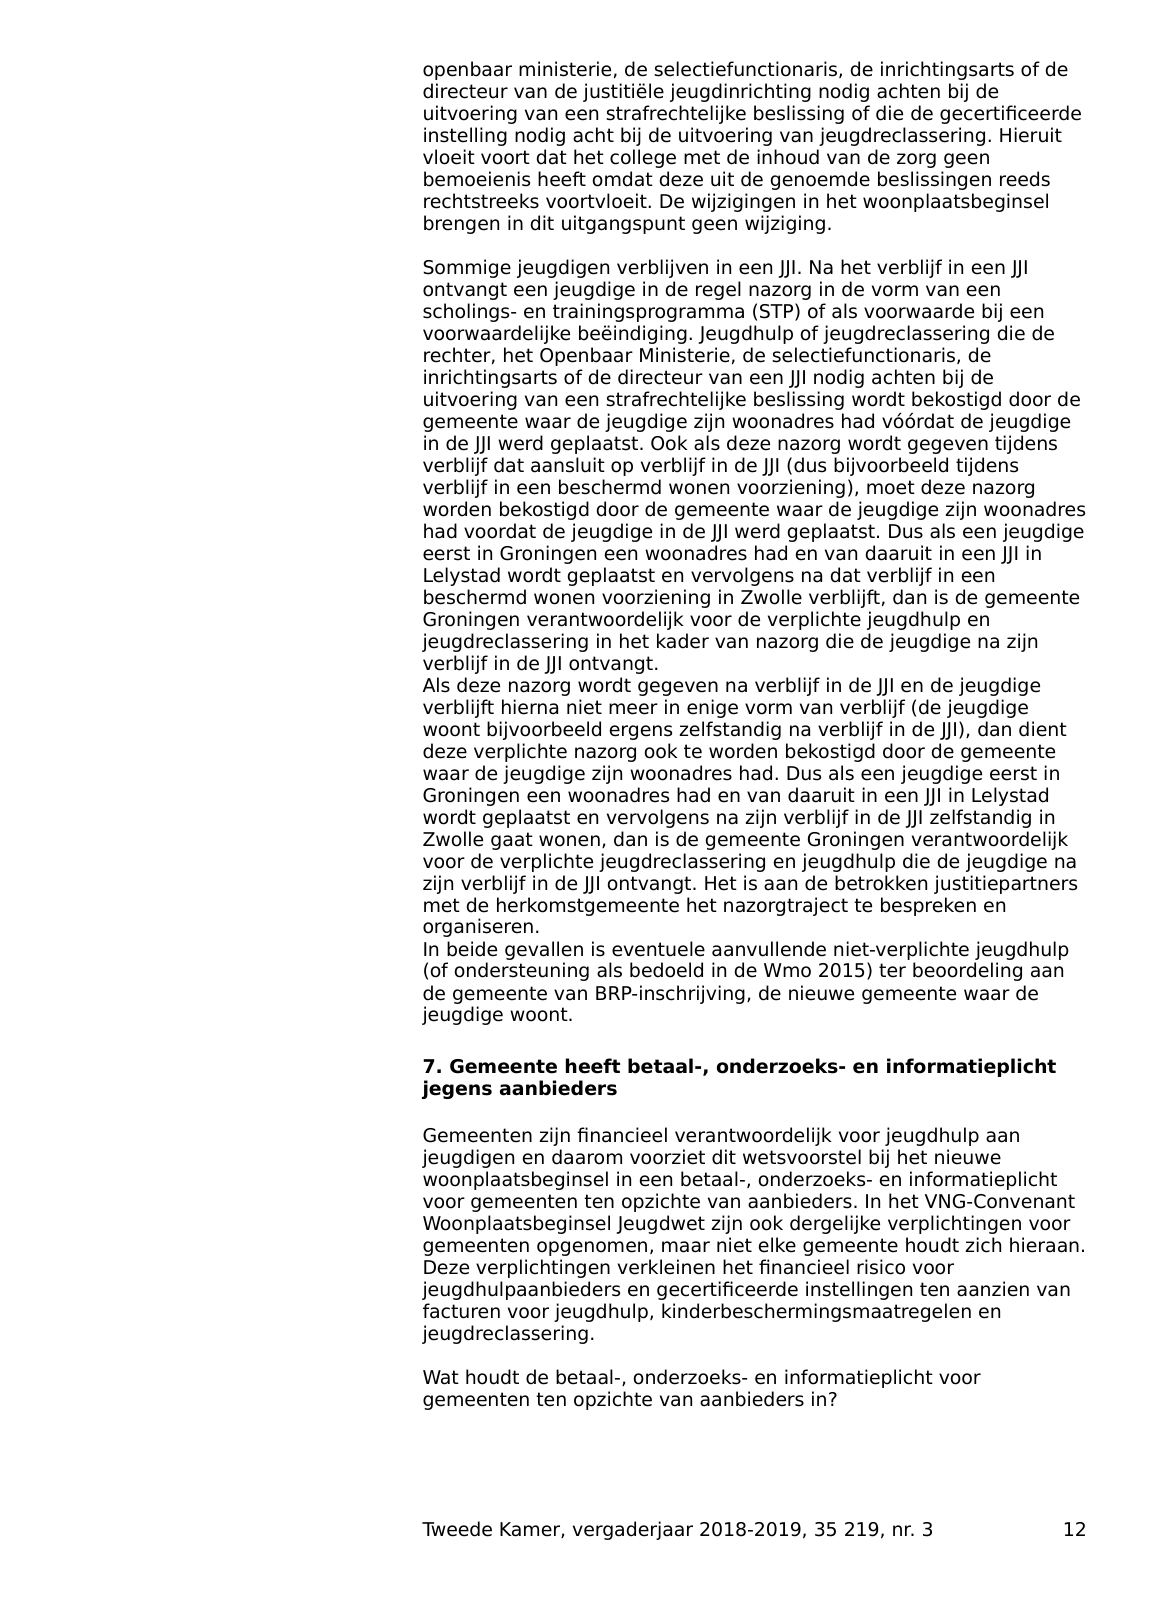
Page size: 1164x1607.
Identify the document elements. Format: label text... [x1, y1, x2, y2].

text Gemeenten zijn financieel verantwoordelijk voor jeugdhulp aan jeugdigen en daarom voorziet dit wetsvoorstel bij het nieuwe woonplaatsbeginsel in een betaal-, onderzoeks- en informatieplicht voor gemeenten ten opzichte van aanbieders. In het VNG-Convenant Woonplaatsbeginsel Jeugdwet zijn ook dergelijke verplichtingen voor gemeenten opgenomen, maar niet elke gemeente houdt zich hieraan. Deze verplichtingen verkleinen het financieel risico voor jeugdhulpaanbieders en gecertificeerde instellingen ten aanzien van facturen voor jeugdhulp, kinderbeschermingsmaatregelen en jeugdreclassering. [422, 1125, 1087, 1345]
subtitle 7. Gemeente heeft betaal-, onderzoeks- en informatieplicht jegens aanbieders [422, 1056, 1087, 1100]
text Sommige jeugdigen verblijven in een JJI. Na het verblijf in een JJI ontvangt een jeugdige in de regel nazorg in de vorm van een scholings- en trainingsprogramma (STP) of als voorwaarde bij een voorwaardelijke beëindiging. Jeugdhulp of jeugdreclassering die de rechter, het Openbaar Ministerie, de selectiefunctionaris, de inrichtingsarts of de directeur van een JJI nodig achten bij de uitvoering van een strafrechtelijke beslissing wordt bekostigd door de gemeente waar de jeugdige zijn woonadres had vóórdat de jeugdige in de JJI werd geplaatst. Ook als deze nazorg wordt gegeven tijdens verblijf dat aansluit op verblijf in de JJI (dus bijvoorbeeld tijdens verblijf in een beschermd wonen voorziening), moet deze nazorg worden bekostigd door de gemeente waar de jeugdige zijn woonadres had voordat de jeugdige in de JJI werd geplaatst. Dus als een jeugdige eerst in Groningen een woonadres had en van daaruit in een JJI in Lelystad wordt geplaatst en vervolgens na dat verblijf in een beschermd wonen voorziening in Zwolle verblijft, dan is de gemeente Groningen verantwoordelijk voor de verplichte jeugdhulp en jeugdreclassering in het kader van nazorg die de jeugdige na zijn verblijf in de JJI ontvangt. [422, 257, 1087, 675]
text Als deze nazorg wordt gegeven na verblijf in de JJI en de jeugdige verblijft hierna niet meer in enige vorm van verblijf (de jeugdige woont bijvoorbeeld ergens zelfstandig na verblijf in de JJI), dan dient deze verplichte nazorg ook te worden bekostigd door de gemeente waar de jeugdige zijn woonadres had. Dus als een jeugdige eerst in Groningen een woonadres had en van daaruit in een JJI in Lelystad wordt geplaatst en vervolgens na zijn verblijf in de JJI zelfstandig in Zwolle gaat wonen, dan is de gemeente Groningen verantwoordelijk voor de verplichte jeugdreclassering en jeugdhulp die de jeugdige na zijn verblijf in de JJI ontvangt. Het is aan de betrokken justitiepartners met de herkomstgemeente het nazorgtraject te bespreken en organiseren. [422, 675, 1087, 938]
text In beide gevallen is eventuele aanvullende niet-verplichte jeugdhulp (of ondersteuning als bedoeld in de Wmo 2015) ter beoordeling aan de gemeente van BRP-inschrijving, de nieuwe gemeente waar de jeugdige woont. [422, 938, 1087, 1026]
text Wat houdt de betaal-, onderzoeks- en informatieplicht voor gemeenten ten opzichte van aanbieders in? [422, 1367, 1087, 1411]
text openbaar ministerie, de selectiefunctionaris, de inrichtingsarts of de directeur van de justitiële jeugdinrichting nodig achten bij de uitvoering van een strafrechtelijke beslissing of die de gecertificeerde instelling nodig acht bij de uitvoering van jeugdreclassering. Hieruit vloeit voort dat het college met de inhoud van de zorg geen bemoeienis heeft omdat deze uit de genoemde beslissingen reeds rechtstreeks voortvloeit. De wijzigingen in het woonplaatsbeginsel brengen in dit uitgangspunt geen wijziging. [422, 59, 1087, 235]
